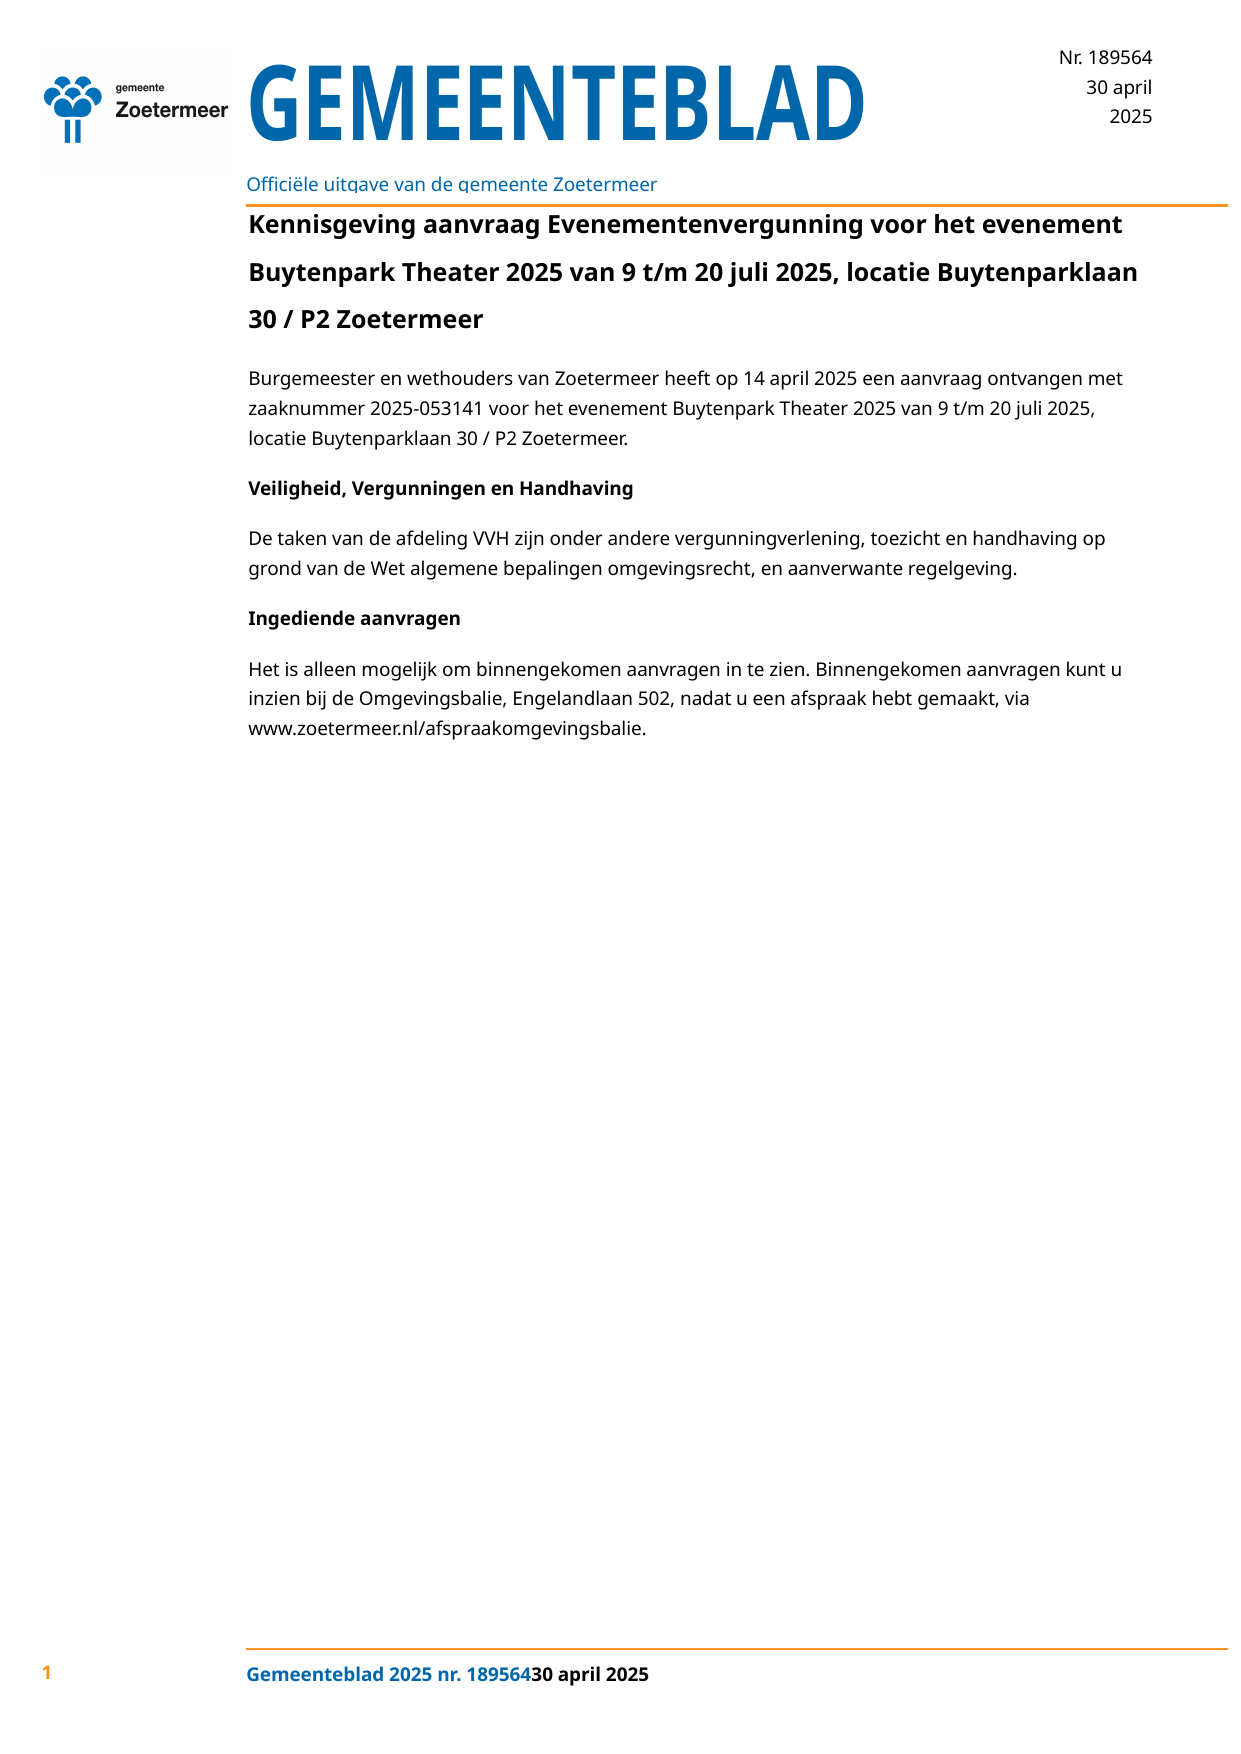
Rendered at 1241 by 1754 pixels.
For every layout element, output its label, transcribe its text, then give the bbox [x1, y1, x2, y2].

text Burgemeester en wethouders van Zoetermeer heeft op 14 april 2025 een aanvraag ontvangen met zaaknummer 2025-053141 voor het evenement Buytenpark Theater 2025 van 9 t/m 20 juli 2025, locatie Buytenparklaan 30 / P2 Zoetermeer. [248, 366, 1152, 450]
picture [41, 47, 231, 172]
text De taken van de afdeling VVH zijn onder andere vergunningverlening, toezicht en handhaving op grond van de Wet algemene bepalingen omgevingsrecht, en aanverwante regelgeving. [248, 526, 1152, 581]
text Het is alleen mogelijk om binnengekomen aanvragen in te zien. Binnengekomen aanvragen kunt u inzien bij de Omgevingsbalie, Engelandlaan 502, nadat u een afspraak hebt gemaakt, via www.zoetermeer.nl/afspraakomgevingsbalie. [248, 656, 1152, 741]
text Veiligheid, Vergunningen en Handhaving [248, 475, 1152, 501]
text Ingediende aanvragen [248, 606, 1152, 631]
text Kennisgeving aanvraag Evenementenvergunning voor het evenement Buytenpark Theater 2025 van 9 t/m 20 juli 2025, locatie Buytenparklaan 30 / P2 Zoetermeer [248, 207, 1152, 336]
